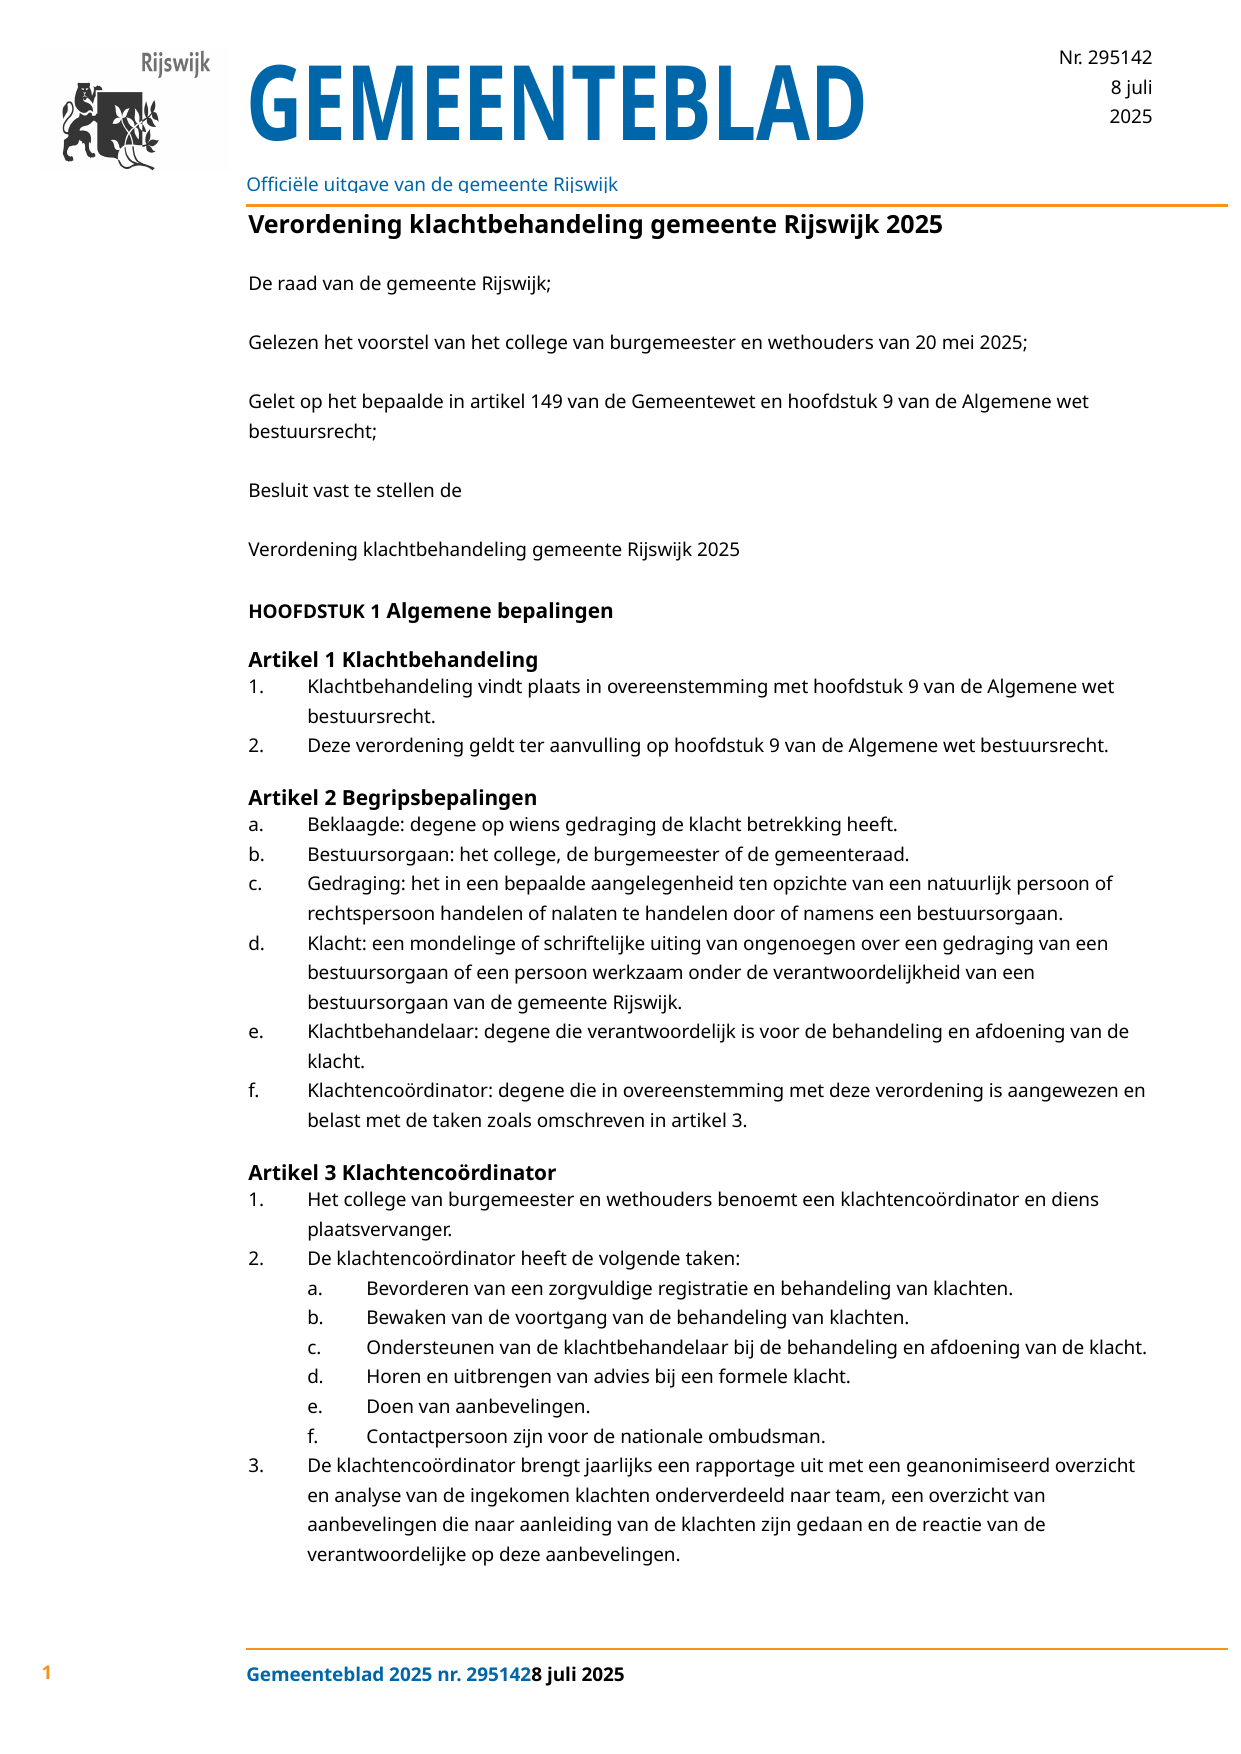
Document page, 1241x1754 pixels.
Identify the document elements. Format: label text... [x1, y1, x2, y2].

text Artikel 1 Klachtbehandeling [248, 645, 1152, 673]
list Klachtbehandelaar: degene die verantwoordelijk is voor de behandeling en afdoening van de klacht. [248, 1018, 1152, 1074]
list De klachtencoördinator heeft de volgende taken: [248, 1245, 1152, 1271]
text Gelet op het bepaalde in artikel 149 van de Gemeentewet en hoofdstuk 9 van de Algemene wet bestuursrecht; [248, 389, 1152, 444]
text Artikel 3 Klachtencoördinator [248, 1158, 1152, 1186]
list Gedraging: het in een bepaalde aangelegenheid ten opzichte van een natuurlijk persoon of rechtspersoon handelen of nalaten te handelen door of namens een bestuursorgaan. [248, 871, 1152, 926]
list De klachtencoördinator brengt jaarlijks een rapportage uit met een geanonimiseerd overzicht en analyse van de ingekomen klachten onderverdeeld naar team, een overzicht van aanbevelingen die naar aanleiding van de klachten zijn gedaan en de reactie van de verantwoordelijke op deze aanbevelingen. [248, 1452, 1152, 1567]
list Klachtencoördinator: degene die in overeenstemming met deze verordening is aangewezen en belast met de taken zoals omschreven in artikel 3. [248, 1078, 1152, 1133]
list Het college van burgemeester en wethouders benoemt een klachtencoördinator en diens plaatsvervanger. [248, 1186, 1152, 1241]
text HOOFDSTUK 1 Algemene bepalingen [248, 596, 1152, 624]
list Horen en uitbrengen van advies bij een formele klacht. [307, 1364, 1152, 1389]
picture [41, 47, 231, 172]
text Artikel 2 Begripsbepalingen [248, 783, 1152, 811]
text Verordening klachtbehandeling gemeente Rijswijk 2025 [248, 207, 1152, 241]
list Klacht: een mondelinge of schriftelijke uiting van ongenoegen over een gedraging van een bestuursorgaan of een persoon werkzaam onder de verantwoordelijkheid van een bestuursorgaan van de gemeente Rijswijk. [248, 930, 1152, 1015]
list Bewaken van de voortgang van de behandeling van klachten. [307, 1304, 1152, 1330]
list Contactpersoon zijn voor de nationale ombudsman. [307, 1423, 1152, 1448]
list Doen van aanbevelingen. [307, 1393, 1152, 1419]
text Verordening klachtbehandeling gemeente Rijswijk 2025 [248, 537, 1152, 562]
list Deze verordening geldt ter aanvulling op hoofdstuk 9 van de Algemene wet bestuursrecht. [248, 733, 1152, 758]
text Gelezen het voorstel van het college van burgemeester en wethouders van 20 mei 2025; [248, 329, 1152, 355]
list Ondersteunen van de klachtbehandelaar bij de behandeling en afdoening van de klacht. [307, 1334, 1152, 1360]
text De raad van de gemeente Rijswijk; [248, 270, 1152, 296]
list Klachtbehandeling vindt plaats in overeenstemming met hoofdstuk 9 van de Algemene wet bestuursrecht. [248, 673, 1152, 729]
list Beklaagde: degene op wiens gedraging de klacht betrekking heeft. [248, 811, 1152, 837]
list Bevorderen van een zorgvuldige registratie en behandeling van klachten. [307, 1275, 1152, 1301]
text Besluit vast te stellen de [248, 477, 1152, 503]
list Bestuursorgaan: het college, de burgemeester of de gemeenteraad. [248, 841, 1152, 867]
